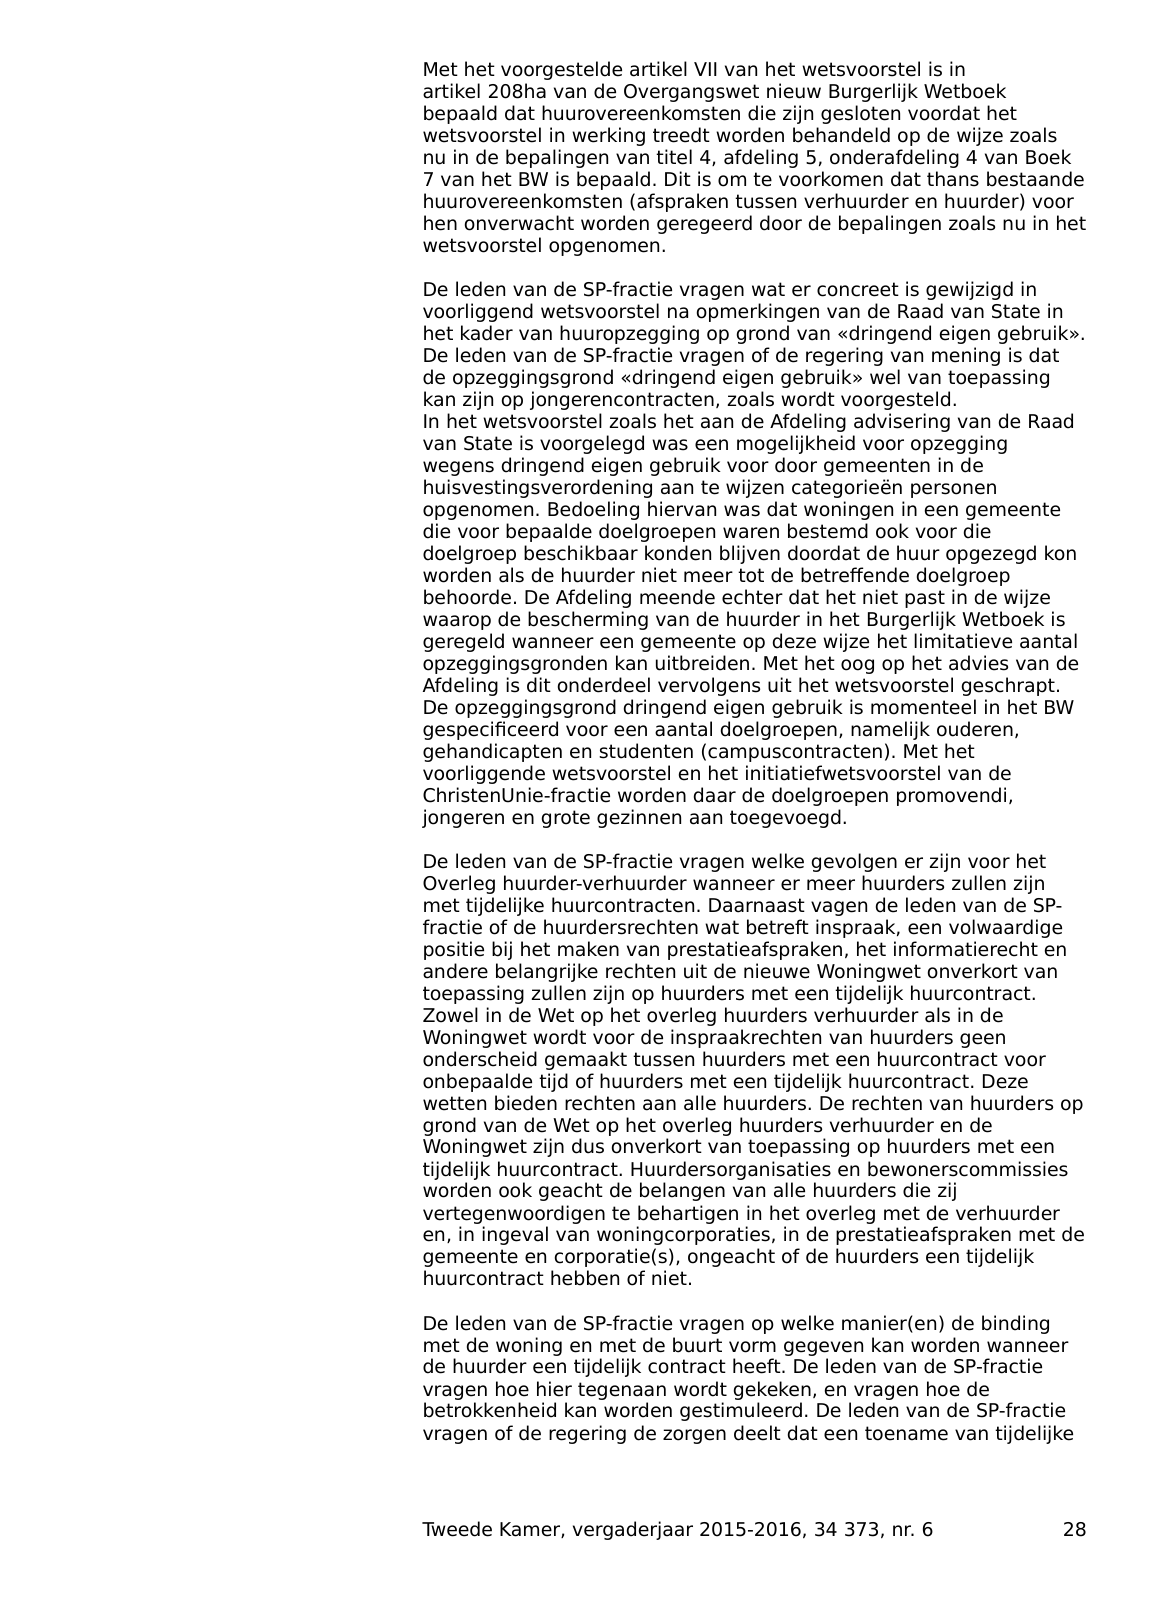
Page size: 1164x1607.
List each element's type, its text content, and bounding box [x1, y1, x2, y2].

text Met het voorgestelde artikel VII van het wetsvoorstel is in artikel 208ha van de Overgangswet nieuw Burgerlijk Wetboek bepaald dat huurovereenkomsten die zijn gesloten voordat het wetsvoorstel in werking treedt worden behandeld op de wijze zoals nu in de bepalingen van titel 4, afdeling 5, onderafdeling 4 van Boek 7 van het BW is bepaald. Dit is om te voorkomen dat thans bestaande huurovereenkomsten (afspraken tussen verhuurder en huurder) voor hen onverwacht worden geregeerd door de bepalingen zoals nu in het wetsvoorstel opgenomen. [422, 59, 1087, 257]
text De opzeggingsgrond dringend eigen gebruik is momenteel in het BW gespecificeerd voor een aantal doelgroepen, namelijk ouderen, gehandicapten en studenten (campuscontracten). Met het voorliggende wetsvoorstel en het initiatiefwetsvoorstel van de ChristenUnie-fractie worden daar de doelgroepen promovendi, jongeren en grote gezinnen aan toegevoegd. [422, 697, 1087, 828]
text De leden van de SP-fractie vragen wat er concreet is gewijzigd in voorliggend wetsvoorstel na opmerkingen van de Raad van State in het kader van huuropzegging op grond van «dringend eigen gebruik». De leden van de SP-fractie vragen of de regering van mening is dat de opzeggingsgrond «dringend eigen gebruik» wel van toepassing kan zijn op jongerencontracten, zoals wordt voorgesteld. [422, 279, 1087, 411]
text In het wetsvoorstel zoals het aan de Afdeling advisering van de Raad van State is voorgelegd was een mogelijkheid voor opzegging wegens dringend eigen gebruik voor door gemeenten in de huisvestingsverordening aan te wijzen categorieën personen opgenomen. Bedoeling hiervan was dat woningen in een gemeente die voor bepaalde doelgroepen waren bestemd ook voor die doelgroep beschikbaar konden blijven doordat de huur opgezegd kon worden als de huurder niet meer tot de betreffende doelgroep behoorde. De Afdeling meende echter dat het niet past in de wijze waarop de bescherming van de huurder in het Burgerlijk Wetboek is geregeld wanneer een gemeente op deze wijze het limitatieve aantal opzeggingsgronden kan uitbreiden. Met het oog op het advies van de Afdeling is dit onderdeel vervolgens uit het wetsvoorstel geschrapt. [422, 411, 1087, 697]
text De leden van de SP-fractie vragen welke gevolgen er zijn voor het Overleg huurder-verhuurder wanneer er meer huurders zullen zijn met tijdelijke huurcontracten. Daarnaast vagen de leden van de SP-fractie of de huurdersrechten wat betreft inspraak, een volwaardige positie bij het maken van prestatieafspraken, het informatierecht en andere belangrijke rechten uit de nieuwe Woningwet onverkort van toepassing zullen zijn op huurders met een tijdelijk huurcontract. [422, 851, 1087, 1004]
text De leden van de SP-fractie vragen op welke manier(en) de binding met de woning en met de buurt vorm gegeven kan worden wanneer de huurder een tijdelijk contract heeft. De leden van de SP-fractie vragen hoe hier tegenaan wordt gekeken, en vragen hoe de betrokkenheid kan worden gestimuleerd. De leden van de SP-fractie vragen of de regering de zorgen deelt dat een toename van tijdelijke [422, 1312, 1087, 1444]
text Zowel in de Wet op het overleg huurders verhuurder als in de Woningwet wordt voor de inspraakrechten van huurders geen onderscheid gemaakt tussen huurders met een huurcontract voor onbepaalde tijd of huurders met een tijdelijk huurcontract. Deze wetten bieden rechten aan alle huurders. De rechten van huurders op grond van de Wet op het overleg huurders verhuurder en de Woningwet zijn dus onverkort van toepassing op huurders met een tijdelijk huurcontract. Huurdersorganisaties en bewonerscommissies worden ook geacht de belangen van alle huurders die zij vertegenwoordigen te behartigen in het overleg met de verhuurder en, in ingeval van woningcorporaties, in de prestatieafspraken met de gemeente en corporatie(s), ongeacht of de huurders een tijdelijk huurcontract hebben of niet. [422, 1004, 1087, 1290]
